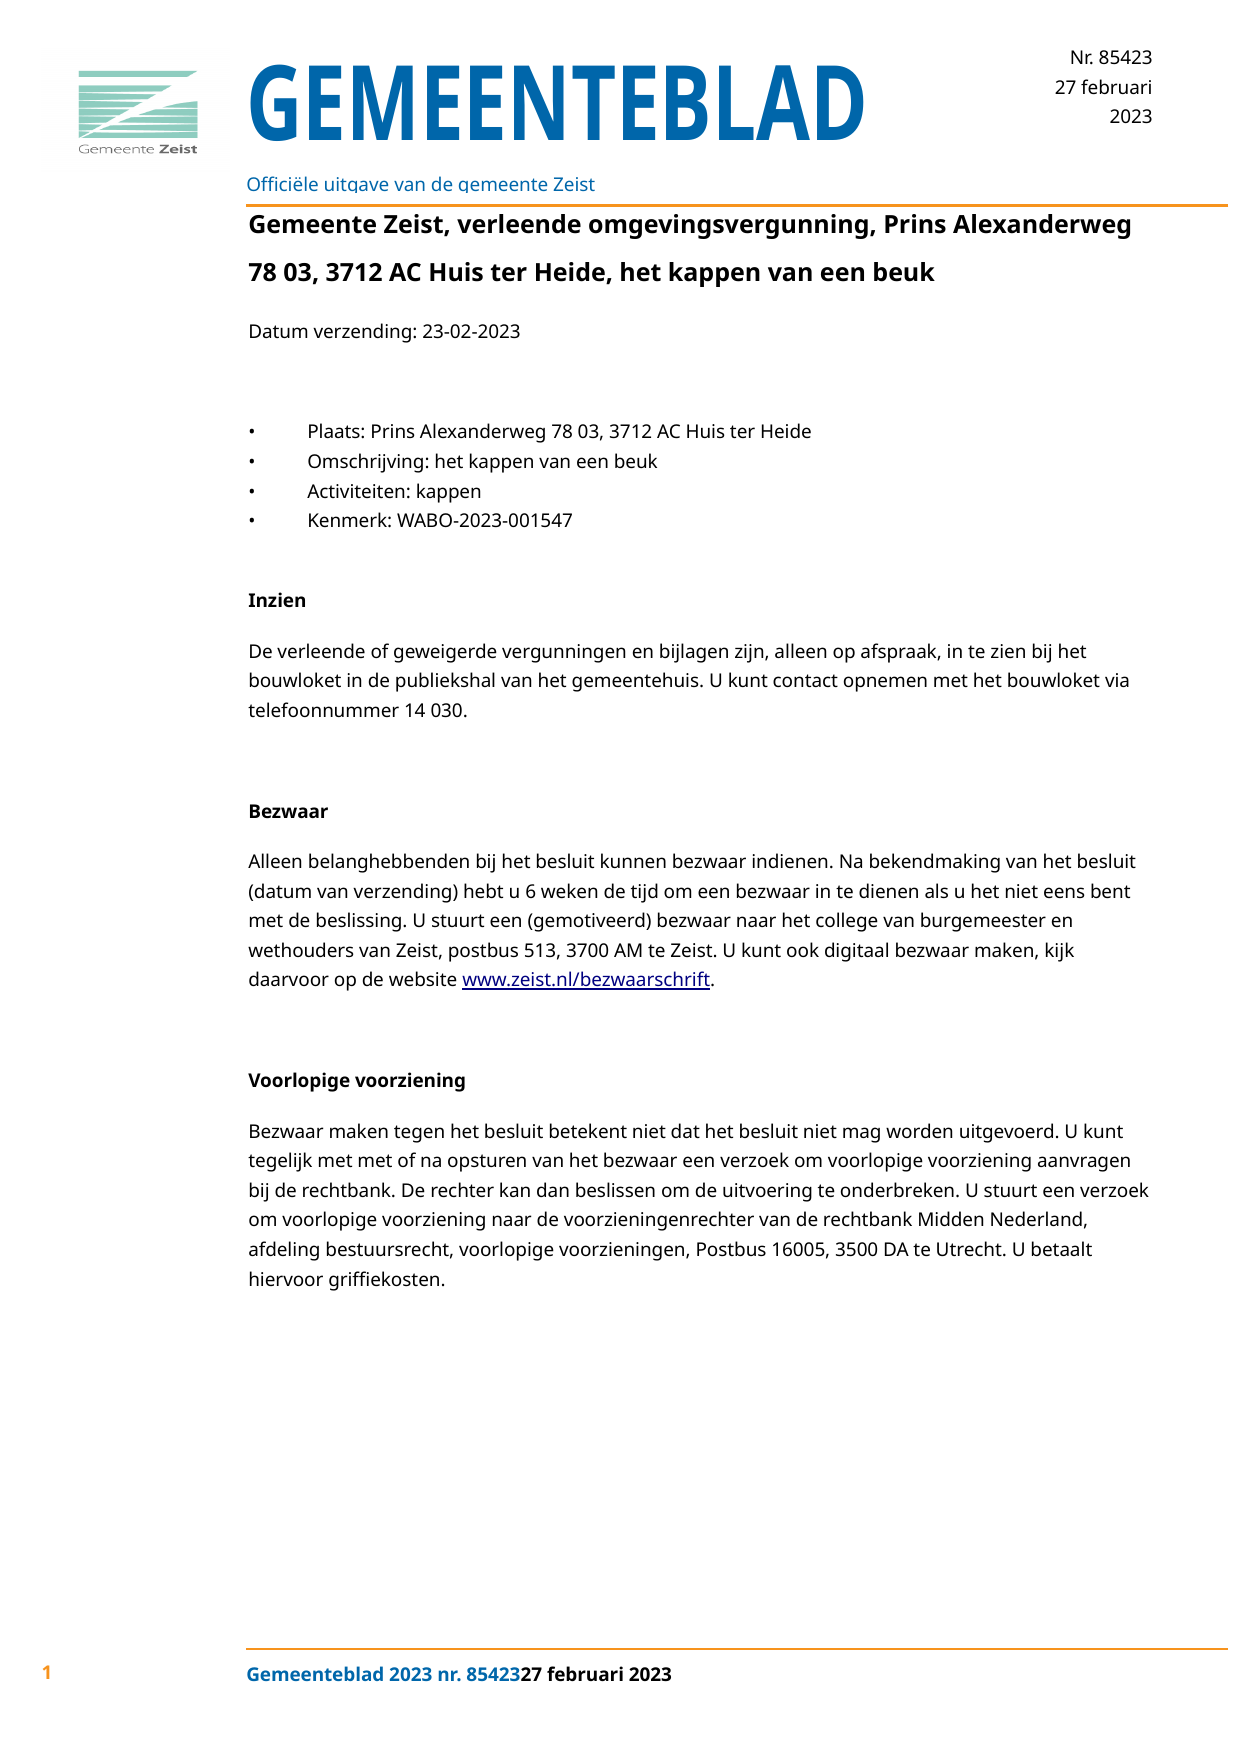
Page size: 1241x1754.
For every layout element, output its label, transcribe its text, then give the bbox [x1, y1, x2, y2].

text Voorlopige voorziening [248, 1067, 1152, 1093]
text Alleen belanghebbenden bij het besluit kunnen bezwaar indienen. Na bekendmaking van het besluit (datum van verzending) hebt u 6 weken de tijd om een bezwaar in te dienen als u het niet eens bent met de beslissing. U stuurt een (gemotiveerd) bezwaar naar het college van burgemeester en wethouders van Zeist, postbus 513, 3700 AM te Zeist. U kunt ook digitaal bezwaar maken, kijk daarvoor op de website www.zeist.nl/bezwaarschrift. [248, 848, 1152, 992]
text Gemeente Zeist, verleende omgevingsvergunning, Prins Alexanderweg 78 03, 3712 AC Huis ter Heide, het kappen van een beuk [248, 207, 1152, 288]
text Bezwaar [248, 798, 1152, 824]
list Kenmerk: WABO-2023-001547 [248, 507, 1152, 533]
picture [41, 47, 231, 172]
text De verleende of geweigerde vergunningen en bijlagen zijn, alleen op afspraak, in te zien bij het bouwloket in de publiekshal van het gemeentehuis. U kunt contact opnemen met het bouwloket via telefoonnummer 14 030. [248, 638, 1152, 723]
text Inzien [248, 587, 1152, 613]
list Omschrijving: het kappen van een beuk [248, 448, 1152, 474]
text Bezwaar maken tegen het besluit betekent niet dat het besluit niet mag worden uitgevoerd. U kunt tegelijk met met of na opsturen van het bezwaar een verzoek om voorlopige voorziening aanvragen bij de rechtbank. De rechter kan dan beslissen om de uitvoering te onderbreken. U stuurt een verzoek om voorlopige voorziening naar de voorzieningenrechter van de rechtbank Midden Nederland, afdeling bestuursrecht, voorlopige voorzieningen, Postbus 16005, 3500 DA te Utrecht. U betaalt hiervoor griffiekosten. [248, 1118, 1152, 1292]
text Datum verzending: 23-02-2023 [248, 318, 1152, 344]
list Plaats: Prins Alexanderweg 78 03, 3712 AC Huis ter Heide [248, 419, 1152, 444]
list Activiteiten: kappen [248, 478, 1152, 504]
